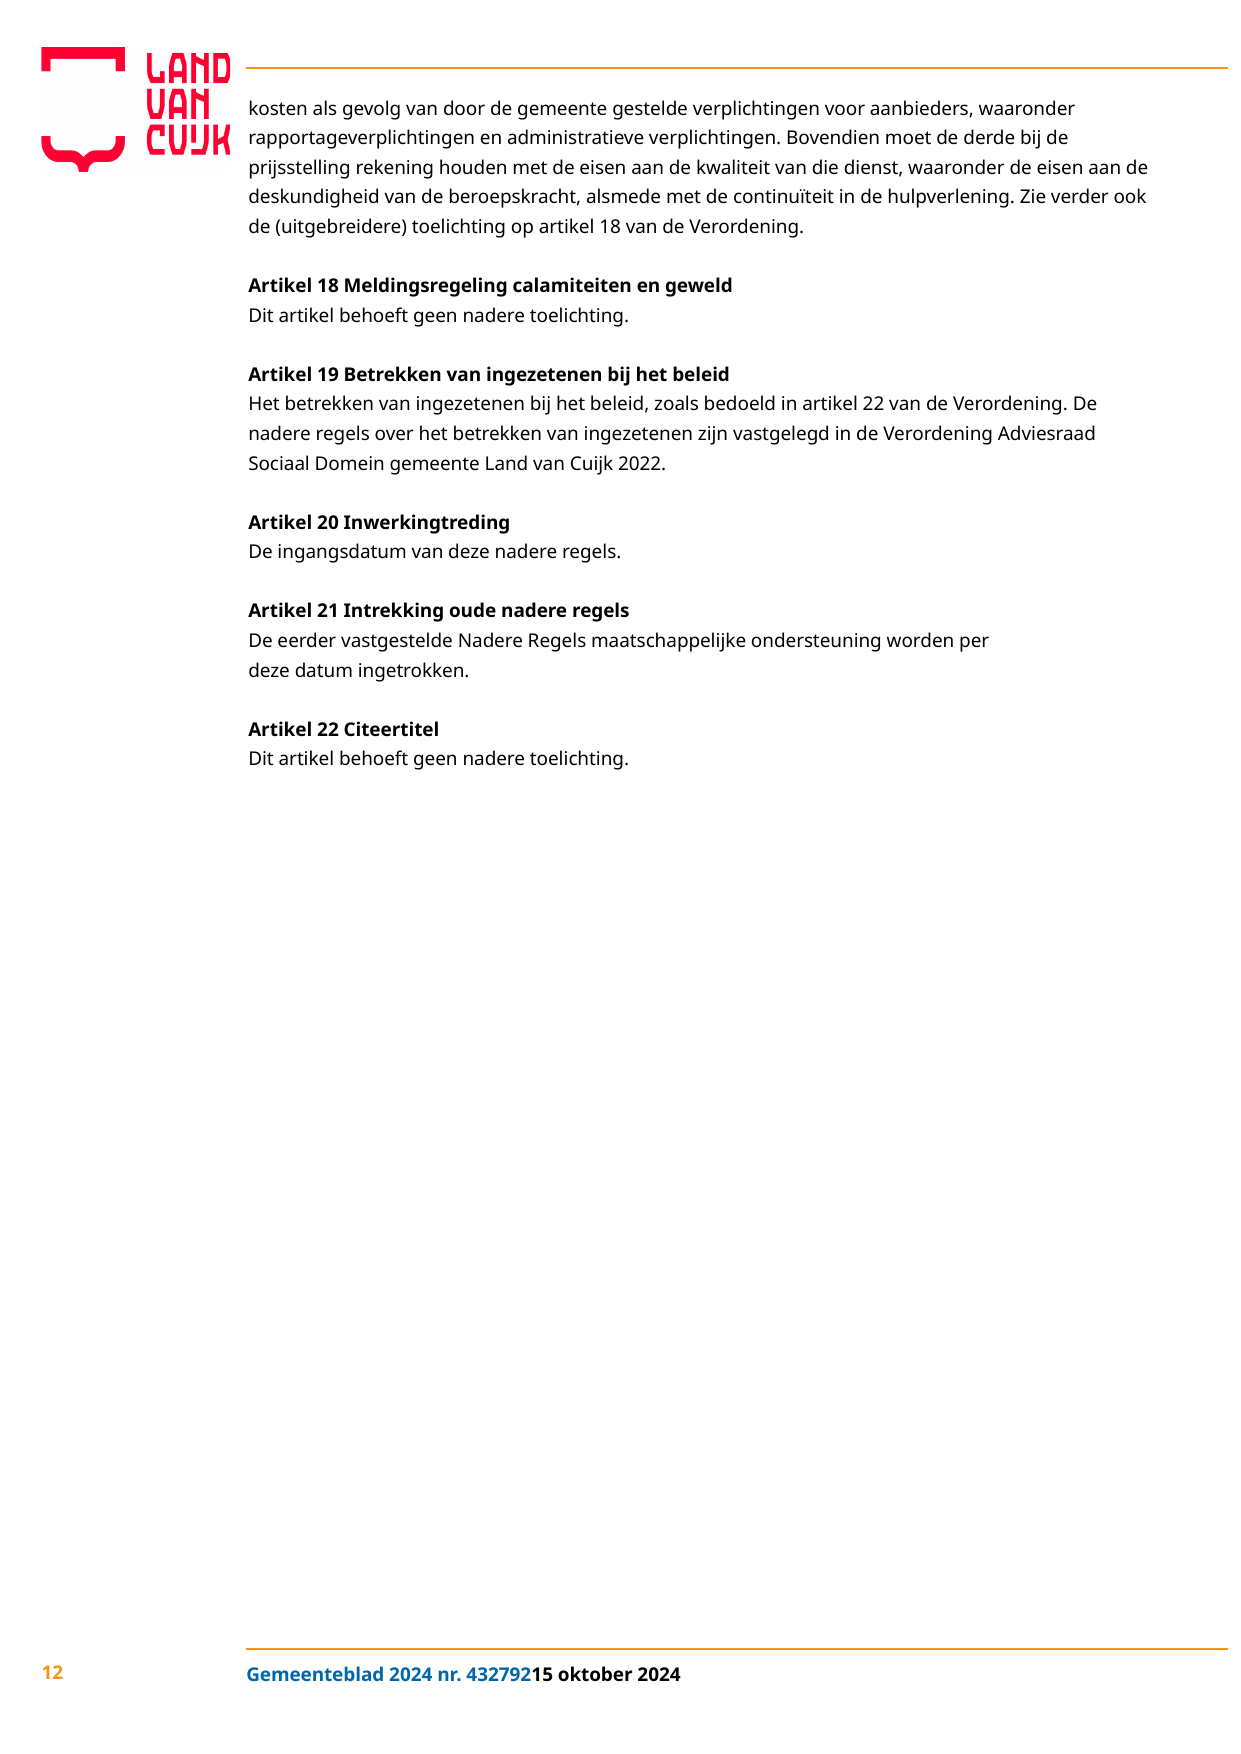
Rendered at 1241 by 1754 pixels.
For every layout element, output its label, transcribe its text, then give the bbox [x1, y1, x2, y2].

text Artikel 22 Citeertitel [248, 716, 1152, 742]
text Artikel 18 Meldingsregeling calamiteiten en geweld [248, 272, 1152, 298]
text Artikel 19 Betrekken van ingezetenen bij het beleid [248, 361, 1152, 387]
text Het betrekken van ingezetenen bij het beleid, zoals bedoeld in artikel 22 van de Verordening. De nadere regels over het betrekken van ingezetenen zijn vastgelegd in de Verordening Adviesraad Sociaal Domein gemeente Land van Cuijk 2022. [248, 391, 1152, 476]
text Artikel 21 Intrekking oude nadere regels [248, 598, 1152, 623]
text kosten als gevolg van door de gemeente gestelde verplichtingen voor aanbieders, waaronder rapportageverplichtingen en administratieve verplichtingen. Bovendien moet de derde bij de prijsstelling rekening houden met de eisen aan de kwaliteit van die dienst, waaronder de eisen aan de deskundigheid van de beroepskracht, alsmede met de continuïteit in de hulpverlening. Zie verder ook de (uitgebreidere) toelichting op artikel 18 van de Verordening. [248, 95, 1152, 239]
text deze datum ingetrokken. [248, 657, 1152, 683]
text Dit artikel behoeft geen nadere toelichting. [248, 302, 1152, 328]
text Dit artikel behoeft geen nadere toelichting. [248, 746, 1152, 771]
text De eerder vastgestelde Nadere Regels maatschappelijke ondersteuning worden per [248, 627, 1152, 653]
text Artikel 20 Inwerkingtreding [248, 509, 1152, 535]
picture [41, 47, 231, 172]
text De ingangsdatum van deze nadere regels. [248, 538, 1152, 564]
